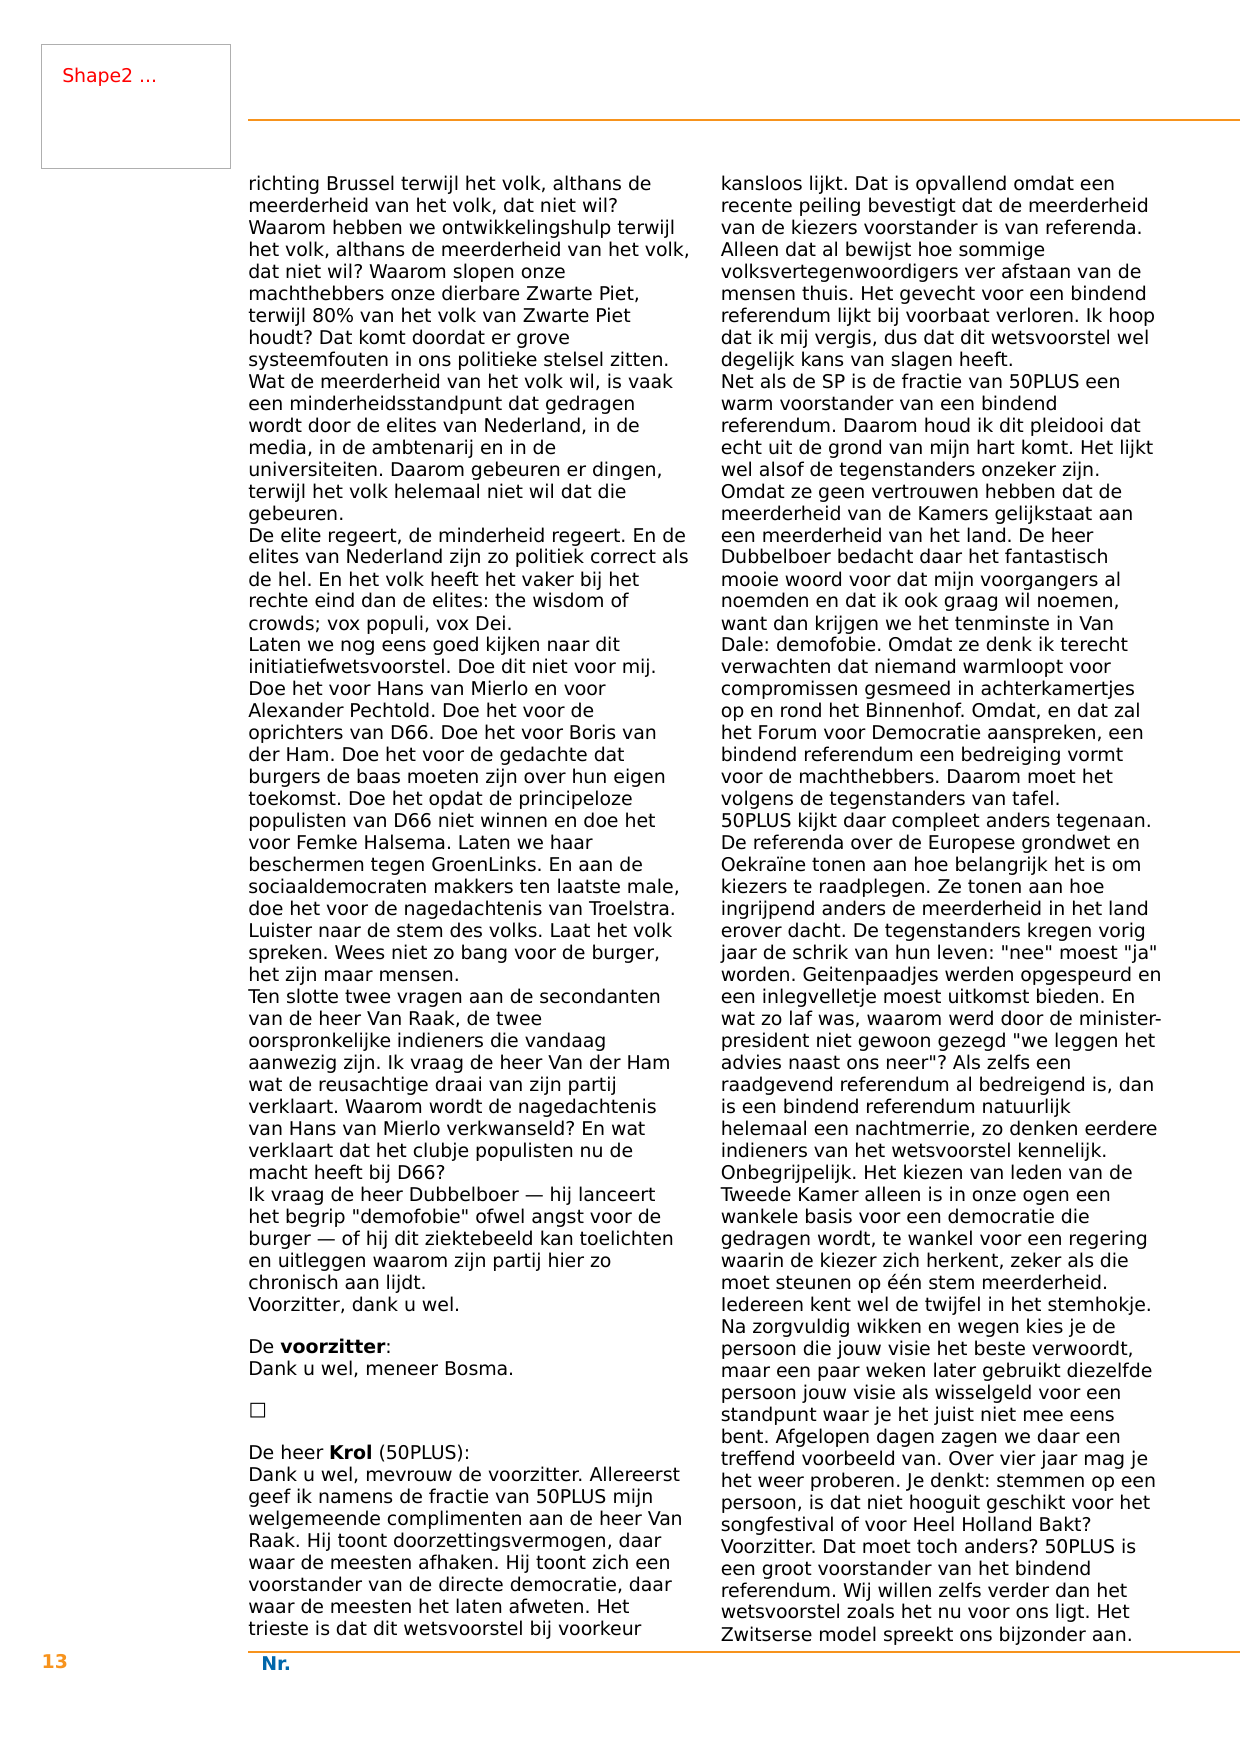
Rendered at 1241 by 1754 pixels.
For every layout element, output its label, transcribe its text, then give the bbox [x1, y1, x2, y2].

text 50PLUS kijkt daar compleet anders tegenaan. De referenda over de Europese grondwet en Oekraïne tonen aan hoe belangrijk het is om kiezers te raadplegen. Ze tonen aan hoe ingrijpend anders de meerderheid in het land erover dacht. De tegenstanders kregen vorig jaar de schrik van hun leven: "nee" moest "ja" worden. Geitenpaadjes werden opgespeurd en een inlegvelletje moest uitkomst bieden. En wat zo laf was, waarom werd door de minister-president niet gewoon gezegd "we leggen het advies naast ons neer"? Als zelfs een raadgevend referendum al bedreigend is, dan is een bindend referendum natuurlijk helemaal een nachtmerrie, zo denken eerdere indieners van het wetsvoorstel kennelijk. Onbegrijpelijk. Het kiezen van leden van de Tweede Kamer alleen is in onze ogen een wankele basis voor een democratie die gedragen wordt, te wankel voor een regering waarin de kiezer zich herkent, zeker als die moet steunen op één stem meerderheid. [721, 810, 1163, 1294]
text De elite regeert, de minderheid regeert. En de elites van Nederland zijn zo politiek correct als de hel. En het volk heeft het vaker bij het rechte eind dan de elites: the wisdom of crowds; vox populi, vox Dei. [248, 524, 691, 634]
text De voorzitter: [248, 1336, 691, 1358]
text Dank u wel, mevrouw de voorzitter. Allereerst geef ik namens de fractie van 50PLUS mijn welgemeende complimenten aan de heer Van Raak. Hij toont doorzettingsvermogen, daar waar de meesten afhaken. Hij toont zich een voorstander van de directe democratie, daar waar de meesten het laten afweten. Het trieste is dat dit wetsvoorstel bij voorkeur [248, 1464, 691, 1639]
text Voorzitter, dank u wel. [248, 1294, 691, 1316]
text Iedereen kent wel de twijfel in het stemhokje. Na zorgvuldig wikken en wegen kies je de persoon die jouw visie het beste verwoordt, maar een paar weken later gebruikt diezelfde persoon jouw visie als wisselgeld voor een standpunt waar je het juist niet mee eens bent. Afgelopen dagen zagen we daar een treffend voorbeeld van. Over vier jaar mag je het weer proberen. Je denkt: stemmen op een persoon, is dat niet hooguit geschikt voor het songfestival of voor Heel Holland Bakt? [721, 1294, 1163, 1536]
text kansloos lijkt. Dat is opvallend omdat een recente peiling bevestigt dat de meerderheid van de kiezers voorstander is van referenda. Alleen dat al bewijst hoe sommige volksvertegenwoordigers ver afstaan van de mensen thuis. Het gevecht voor een bindend referendum lijkt bij voorbaat verloren. Ik hoop dat ik mij vergis, dus dat dit wetsvoorstel wel degelijk kans van slagen heeft. [721, 173, 1163, 371]
text Ten slotte twee vragen aan de secondanten van de heer Van Raak, de twee oorspronkelijke indieners die vandaag aanwezig zijn. Ik vraag de heer Van der Ham wat de reusachtige draai van zijn partij verklaart. Waarom wordt de nagedachtenis van Hans van Mierlo verkwanseld? En wat verklaart dat het clubje populisten nu de macht heeft bij D66? [248, 986, 691, 1184]
text richting Brussel terwijl het volk, althans de meerderheid van het volk, dat niet wil? Waarom hebben we ontwikkelingshulp terwijl het volk, althans de meerderheid van het volk, dat niet wil? Waarom slopen onze machthebbers onze dierbare Zwarte Piet, terwijl 80% van het volk van Zwarte Piet houdt? Dat komt doordat er grove systeemfouten in ons politieke stelsel zitten. Wat de meerderheid van het volk wil, is vaak een minderheidsstandpunt dat gedragen wordt door de elites van Nederland, in de media, in de ambtenarij en in de universiteiten. Daarom gebeuren er dingen, terwijl het volk helemaal niet wil dat die gebeuren. [248, 173, 691, 524]
text Dank u wel, meneer Bosma. [248, 1358, 691, 1380]
text Ik vraag de heer Dubbelboer — hij lanceert het begrip "demofobie" ofwel angst voor de burger — of hij dit ziektebeeld kan toelichten en uitleggen waarom zijn partij hier zo chronisch aan lijdt. [248, 1184, 691, 1294]
text Laten we nog eens goed kijken naar dit initiatiefwetsvoorstel. Doe dit niet voor mij. Doe het voor Hans van Mierlo en voor Alexander Pechtold. Doe het voor de oprichters van D66. Doe het voor Boris van der Ham. Doe het voor de gedachte dat burgers de baas moeten zijn over hun eigen toekomst. Doe het opdat de principeloze populisten van D66 niet winnen en doe het voor Femke Halsema. Laten we haar beschermen tegen GroenLinks. En aan de sociaaldemocraten makkers ten laatste male, doe het voor de nagedachtenis van Troelstra. Luister naar de stem des volks. Laat het volk spreken. Wees niet zo bang voor de burger, het zijn maar mensen. [248, 634, 691, 986]
text ⬜ [248, 1400, 691, 1422]
text Net als de SP is de fractie van 50PLUS een warm voorstander van een bindend referendum. Daarom houd ik dit pleidooi dat echt uit de grond van mijn hart komt. Het lijkt wel alsof de tegenstanders onzeker zijn. Omdat ze geen vertrouwen hebben dat de meerderheid van de Kamers gelijkstaat aan een meerderheid van het land. De heer Dubbelboer bedacht daar het fantastisch mooie woord voor dat mijn voorgangers al noemden en dat ik ook graag wil noemen, want dan krijgen we het tenminste in Van Dale: demofobie. Omdat ze denk ik terecht verwachten dat niemand warmloopt voor compromissen gesmeed in achterkamertjes op en rond het Binnenhof. Omdat, en dat zal het Forum voor Democratie aanspreken, een bindend referendum een bedreiging vormt voor de machthebbers. Daarom moet het volgens de tegenstanders van tafel. [721, 371, 1163, 810]
text Voorzitter. Dat moet toch anders? 50PLUS is een groot voorstander van het bindend referendum. Wij willen zelfs verder dan het wetsvoorstel zoals het nu voor ons ligt. Het Zwitserse model spreekt ons bijzonder aan. [721, 1536, 1163, 1645]
text De heer Krol (50PLUS): [248, 1442, 691, 1464]
